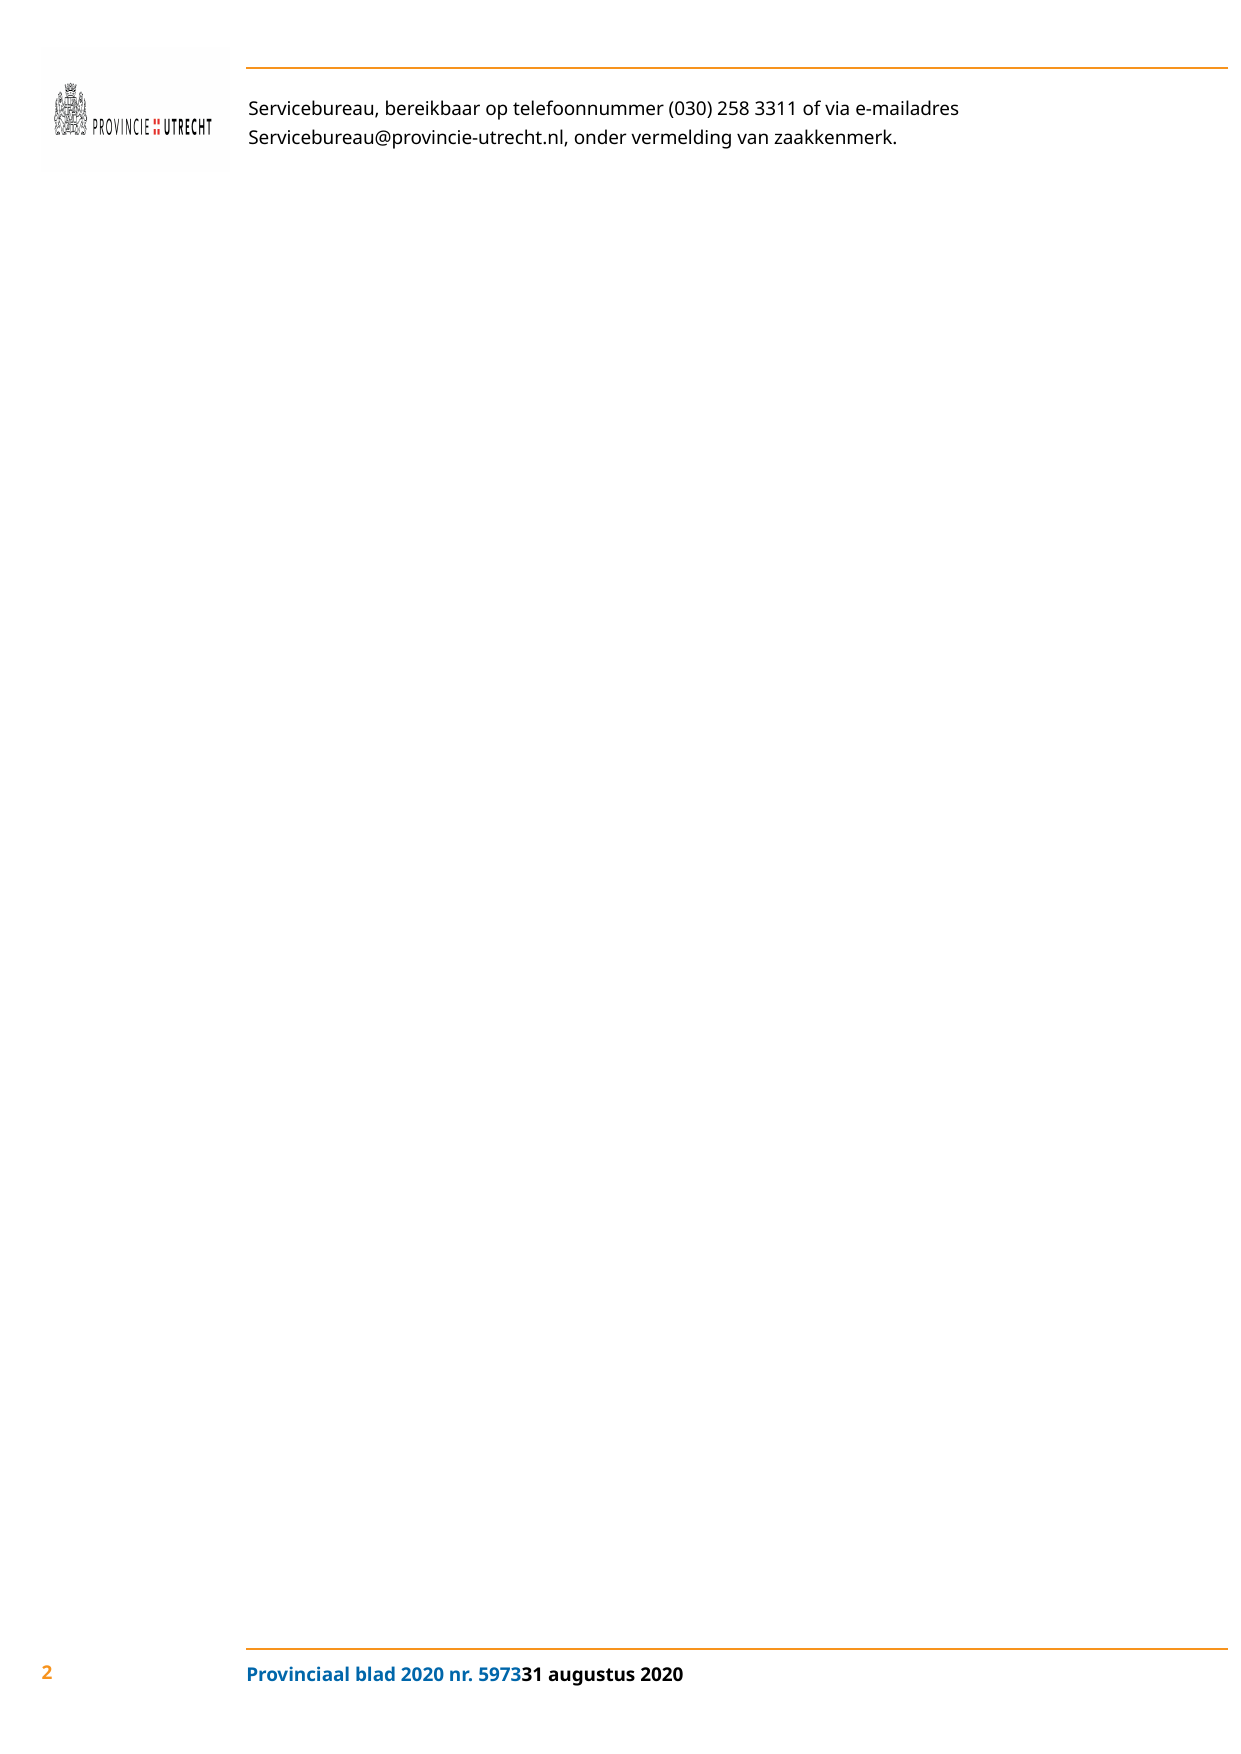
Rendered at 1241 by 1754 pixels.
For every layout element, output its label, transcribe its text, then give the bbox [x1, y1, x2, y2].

picture [41, 47, 231, 172]
text Servicebureau, bereikbaar op telefoonnummer (030) 258 3311 of via e-mailadres Servicebureau@provincie-utrecht.nl, onder vermelding van zaakkenmerk. [248, 95, 1152, 150]
